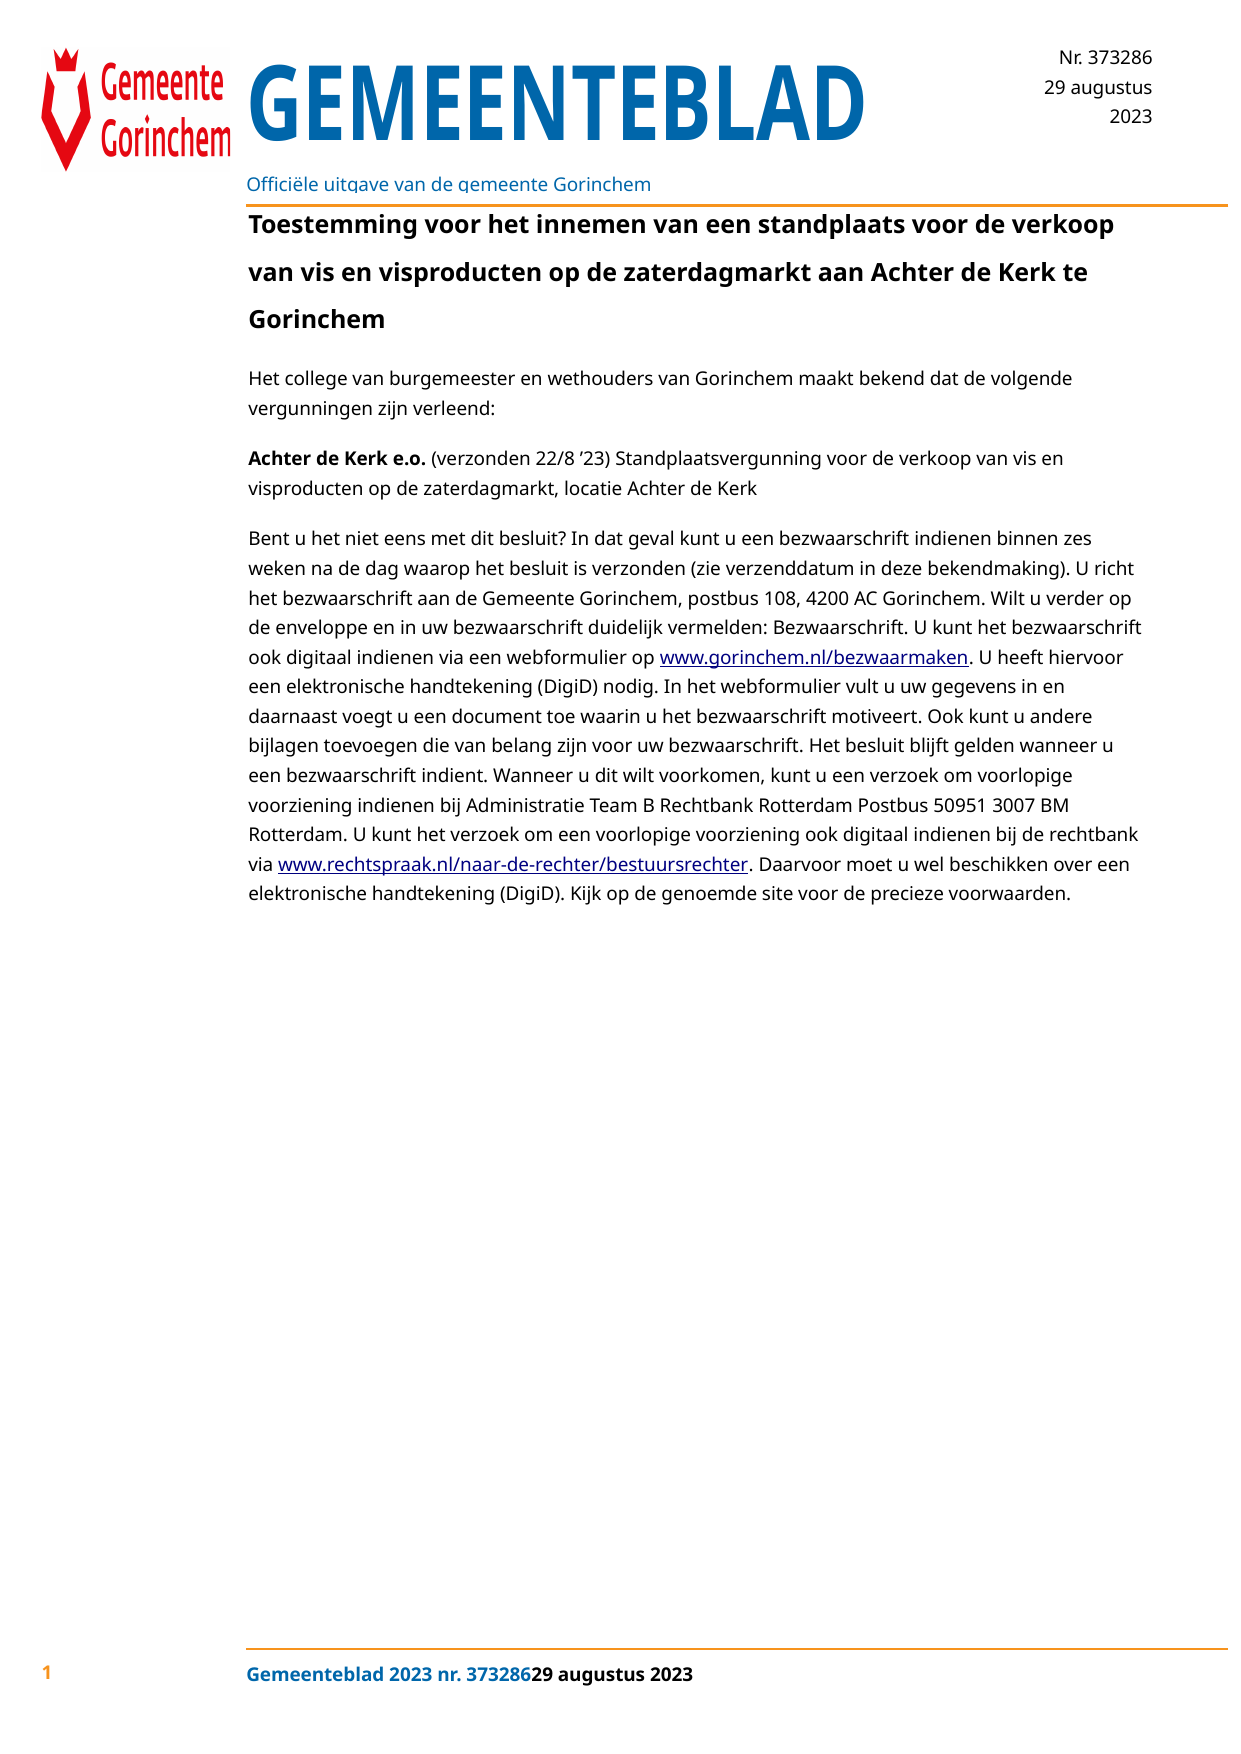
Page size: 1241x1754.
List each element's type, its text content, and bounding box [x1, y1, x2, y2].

text Toestemming voor het innemen van een standplaats voor de verkoop van vis en visproducten op de zaterdagmarkt aan Achter de Kerk te Gorinchem [248, 207, 1152, 336]
text Bent u het niet eens met dit besluit? In dat geval kunt u een bezwaarschrift indienen binnen zes weken na de dag waarop het besluit is verzonden (zie verzenddatum in deze bekendmaking). U richt het bezwaarschrift aan de Gemeente Gorinchem, postbus 108, 4200 AC Gorinchem. Wilt u verder op de enveloppe en in uw bezwaarschrift duidelijk vermelden: Bezwaarschrift. U kunt het bezwaarschrift ook digitaal indienen via een webformulier op www.gorinchem.nl/bezwaarmaken. U heeft hiervoor een elektronische handtekening (DigiD) nodig. In het webformulier vult u uw gegevens in en daarnaast voegt u een document toe waarin u het bezwaarschrift motiveert. Ook kunt u andere bijlagen toevoegen die van belang zijn voor uw bezwaarschrift. Het besluit blijft gelden wanneer u een bezwaarschrift indient. Wanneer u dit wilt voorkomen, kunt u een verzoek om voorlopige voorziening indienen bij Administratie Team B Rechtbank Rotterdam Postbus 50951 3007 BM Rotterdam. U kunt het verzoek om een voorlopige voorziening ook digitaal indienen bij de rechtbank via www.rechtspraak.nl/naar-de-rechter/bestuursrechter. Daarvoor moet u wel beschikken over een elektronische handtekening (DigiD). Kijk op de genoemde site voor de precieze voorwaarden. [248, 526, 1152, 906]
text Het college van burgemeester en wethouders van Gorinchem maakt bekend dat de volgende vergunningen zijn verleend: [248, 366, 1152, 421]
text Achter de Kerk e.o. (verzonden 22/8 ’23) Standplaatsvergunning voor de verkoop van vis en visproducten op de zaterdagmarkt, locatie Achter de Kerk [248, 446, 1152, 501]
picture [41, 47, 231, 172]
